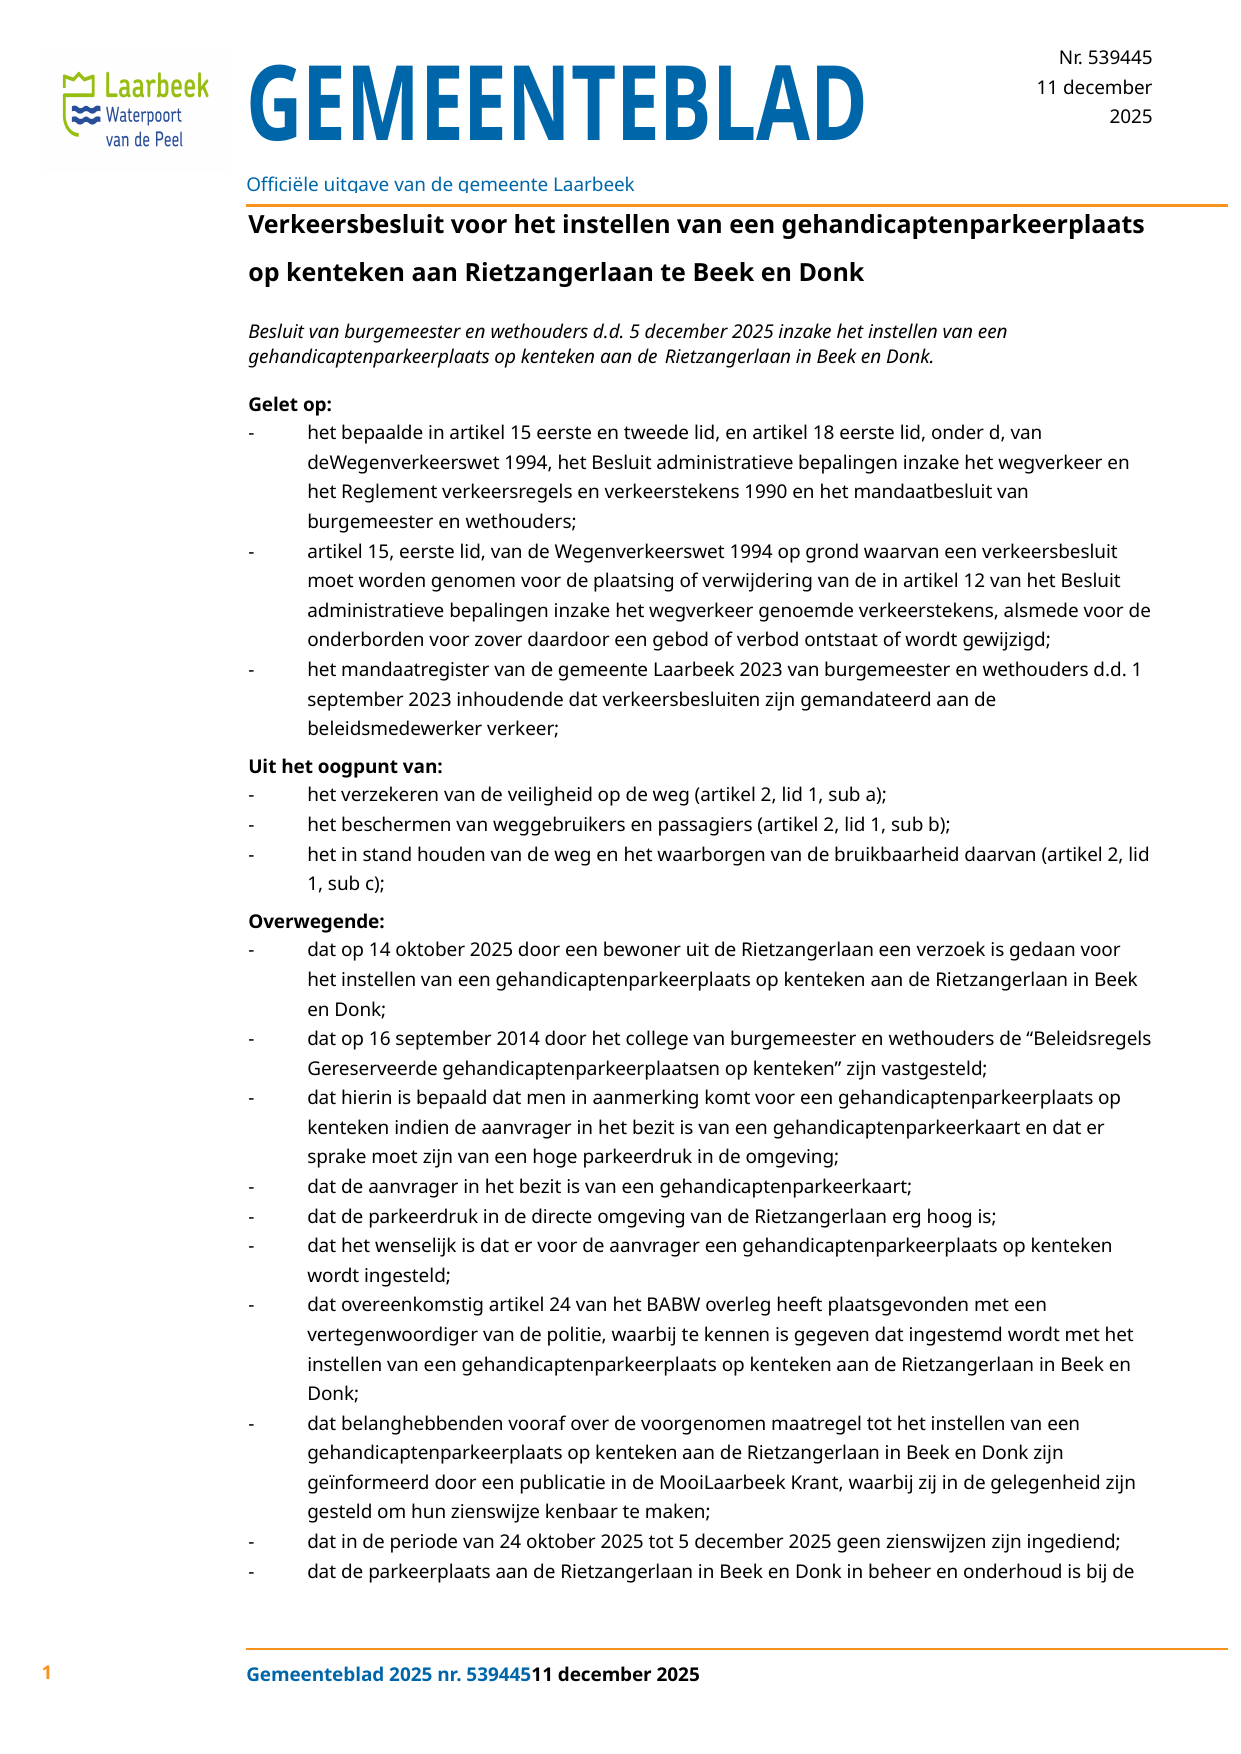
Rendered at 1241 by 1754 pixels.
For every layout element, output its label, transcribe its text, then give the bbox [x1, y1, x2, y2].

list dat op 16 september 2014 door het college van burgemeester en wethouders de “Beleidsregels Gereserveerde gehandicaptenparkeerplaatsen op kenteken” zijn vastgesteld; [248, 1025, 1152, 1081]
list dat de parkeerplaats aan de Rietzangerlaan in Beek en Donk in beheer en onderhoud is bij de [248, 1558, 1152, 1584]
text Overwegende: [248, 908, 1152, 934]
text Besluit van burgemeester en wethouders d.d. 5 december 2025 inzake het instellen van een gehandicaptenparkeerplaats op kenteken aan de Rietzangerlaan in Beek en Donk. [248, 318, 1152, 369]
list dat overeenkomstig artikel 24 van het BABW overleg heeft plaatsgevonden met een vertegenwoordiger van de politie, waarbij te kennen is gegeven dat ingestemd wordt met het instellen van een gehandicaptenparkeerplaats op kenteken aan de Rietzangerlaan in Beek en Donk; [248, 1292, 1152, 1406]
list het beschermen van weggebruikers en passagiers (artikel 2, lid 1, sub b); [248, 811, 1152, 837]
list het verzekeren van de veiligheid op de weg (artikel 2, lid 1, sub a); [248, 782, 1152, 807]
list dat hierin is bepaald dat men in aanmerking komt voor een gehandicaptenparkeerplaats op kenteken indien de aanvrager in het bezit is van een gehandicaptenparkeerkaart en dat er sprake moet zijn van een hoge parkeerdruk in de omgeving; [248, 1084, 1152, 1169]
list dat op 14 oktober 2025 door een bewoner uit de Rietzangerlaan een verzoek is gedaan voor het instellen van een gehandicaptenparkeerplaats op kenteken aan de Rietzangerlaan in Beek en Donk; [248, 937, 1152, 1022]
list dat de aanvrager in het bezit is van een gehandicaptenparkeerkaart; [248, 1173, 1152, 1199]
text Uit het oogpunt van: [248, 753, 1152, 779]
list artikel 15, eerste lid, van de Wegenverkeerswet 1994 op grond waarvan een verkeersbesluit moet worden genomen voor de plaatsing of verwijdering van de in artikel 12 van het Besluit administratieve bepalingen inzake het wegverkeer genoemde verkeerstekens, alsmede voor de onderborden voor zover daardoor een gebod of verbod ontstaat of wordt gewijzigd; [248, 538, 1152, 652]
picture [41, 47, 231, 172]
list dat in de periode van 24 oktober 2025 tot 5 december 2025 geen zienswijzen zijn ingediend; [248, 1528, 1152, 1554]
text Gelet op: [248, 391, 1152, 417]
list dat belanghebbenden vooraf over de voorgenomen maatregel tot het instellen van een gehandicaptenparkeerplaats op kenteken aan de Rietzangerlaan in Beek en Donk zijn geïnformeerd door een publicatie in de MooiLaarbeek Krant, waarbij zij in de gelegenheid zijn gesteld om hun zienswijze kenbaar te maken; [248, 1410, 1152, 1524]
text Verkeersbesluit voor het instellen van een gehandicaptenparkeerplaats op kenteken aan Rietzangerlaan te Beek en Donk [248, 207, 1152, 288]
list het bepaalde in artikel 15 eerste en tweede lid, en artikel 18 eerste lid, onder d, van deWegenverkeerswet 1994, het Besluit administratieve bepalingen inzake het wegverkeer en het Reglement verkeersregels en verkeerstekens 1990 en het mandaatbesluit van burgemeester en wethouders; [248, 419, 1152, 534]
list dat het wenselijk is dat er voor de aanvrager een gehandicaptenparkeerplaats op kenteken wordt ingesteld; [248, 1232, 1152, 1288]
list het mandaatregister van de gemeente Laarbeek 2023 van burgemeester en wethouders d.d. 1 september 2023 inhoudende dat verkeersbesluiten zijn gemandateerd aan de beleidsmedewerker verkeer; [248, 656, 1152, 741]
list het in stand houden van de weg en het waarborgen van de bruikbaarheid daarvan (artikel 2, lid 1, sub c); [248, 841, 1152, 896]
list dat de parkeerdruk in de directe omgeving van de Rietzangerlaan erg hoog is; [248, 1203, 1152, 1229]
